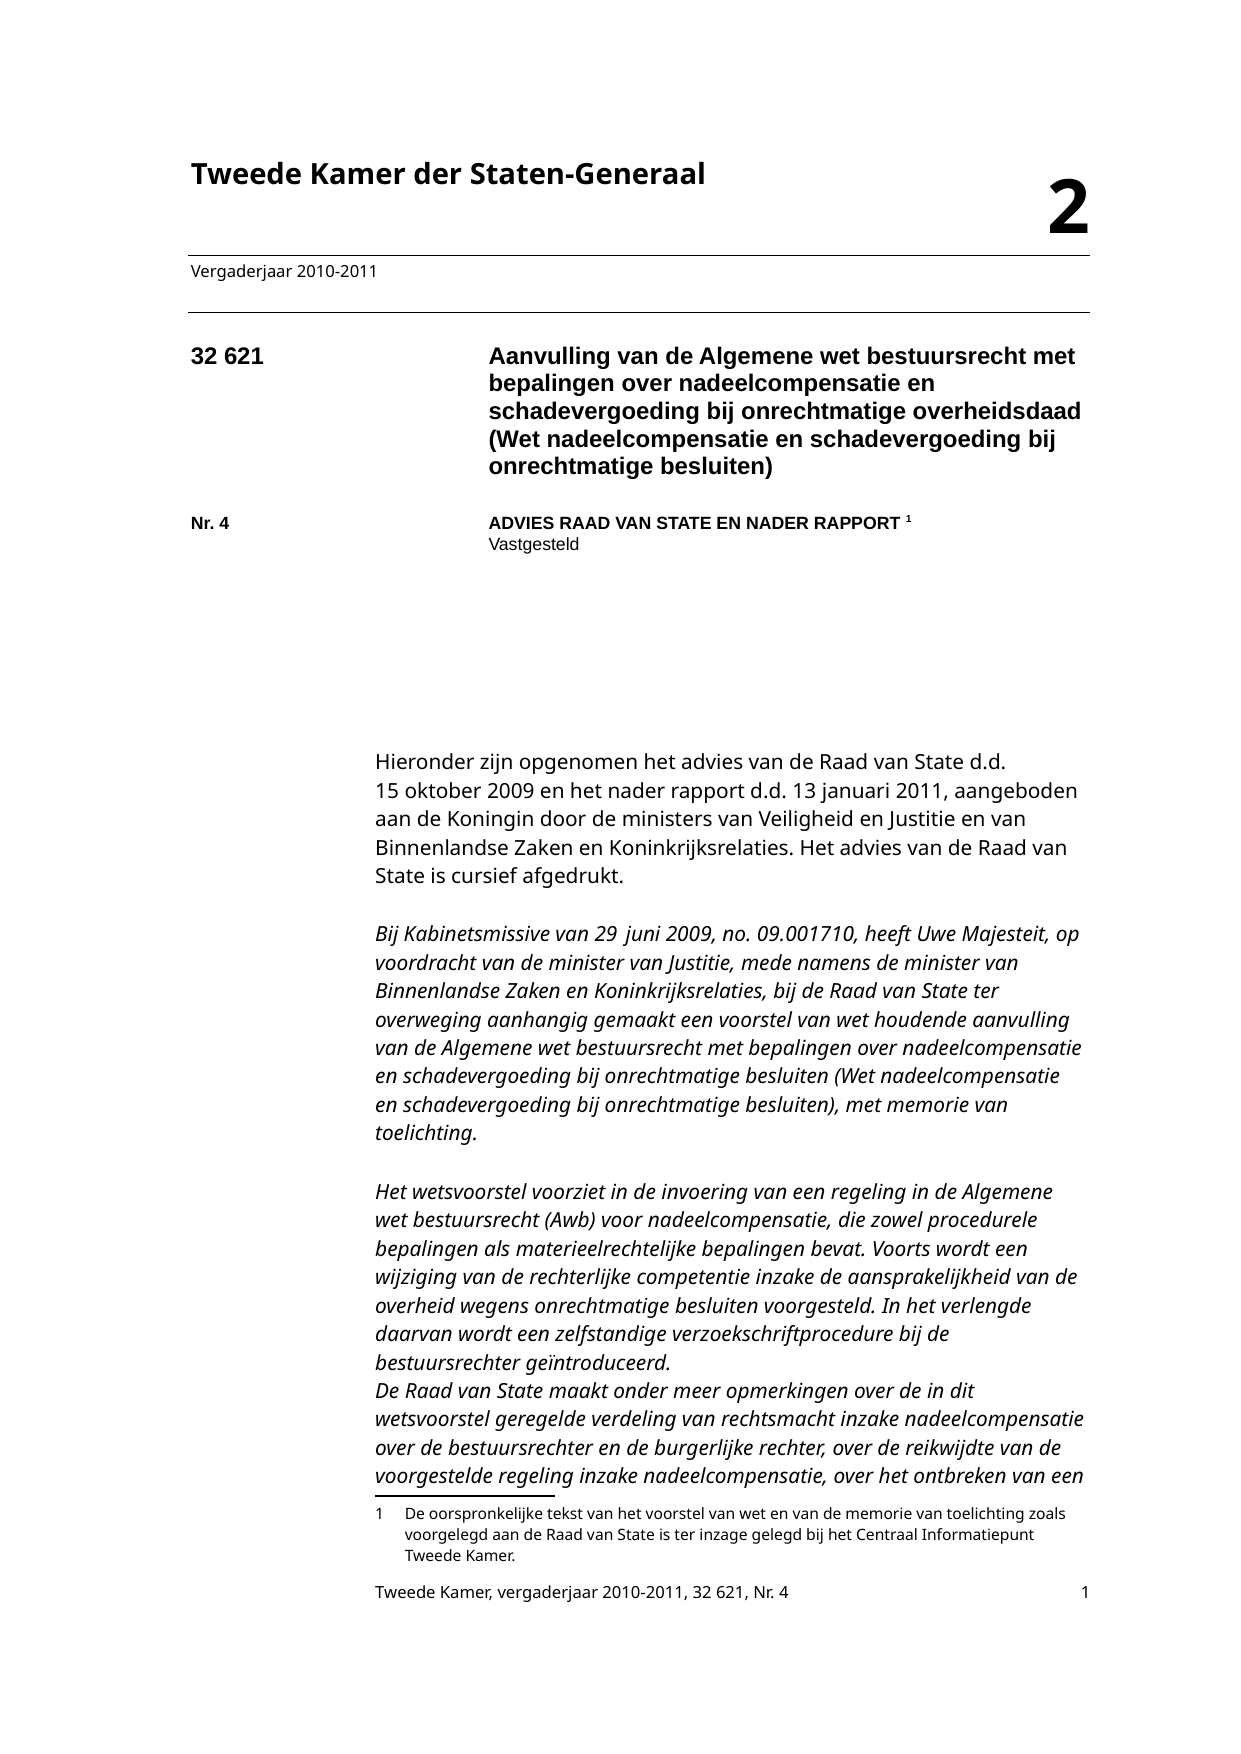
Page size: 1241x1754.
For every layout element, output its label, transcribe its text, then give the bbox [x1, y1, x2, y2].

table_header Tweede Kamer der Staten-Generaal [188, 150, 909, 255]
table_cell Aanvulling van de Algemene wet bestuursrecht met bepalingen over nadeelcompensatie en schadevergoeding bij onrechtmatige overheidsdaad (Wet nadeelcompensatie en schadevergoeding bij onrechtmatige besluiten) [485, 339, 1090, 510]
table_cell Vergaderjaar 2010-2011 [188, 256, 485, 312]
table_cell ADVIES RAAD VAN STATE EN NADER RAPPORT Vastgesteld [485, 510, 1090, 629]
text Het wetsvoorstel voorziet in de invoering van een regeling in de Algemene wet bestuursrecht (Awb) voor nadeelcompensatie, die zowel procedurele bepalingen als materieelrechtelijke bepalingen bevat. Voorts wordt een wijziging van de rechterlijke competentie inzake de aansprakelijkheid van de overheid wegens onrechtmatige besluiten voorgesteld. In het verlengde daarvan wordt een zelfstandige verzoekschriftprocedure bij de bestuursrechter geïntroduceerd. [375, 1177, 1090, 1376]
text Hieronder zijn opgenomen het advies van de Raad van State d.d. 15 oktober 2009 en het nader rapport d.d. 13 januari 2011, aangeboden aan de Koningin door de ministers van Veiligheid en Justitie en van Binnenlandse Zaken en Koninkrijksrelaties. Het advies van de Raad van State is cursief afgedrukt. [375, 747, 1090, 889]
text De Raad van State maakt onder meer opmerkingen over de in dit wetsvoorstel geregelde verdeling van rechtsmacht inzake nadeelcompensatie over de bestuursrechter en de burgerlijke rechter, over de reikwijdte van de voorgestelde regeling inzake nadeelcompensatie, over het ontbreken van een [375, 1376, 1090, 1490]
text Bij Kabinetsmissive van 29 juni 2009, no. 09.001710, heeft Uwe Majesteit, op voordracht van de minister van Justitie, mede namens de minister van Binnenlandse Zaken en Koninkrijksrelaties, bij de Raad van State ter overweging aanhangig gemaakt een voorstel van wet houdende aanvulling van de Algemene wet bestuursrecht met bepalingen over nadeelcompensatie en schadevergoeding bij onrechtmatige besluiten (Wet nadeelcompensatie en schadevergoeding bij onrechtmatige besluiten), met memorie van toelichting. [375, 919, 1090, 1147]
table_header 2 [910, 150, 1090, 255]
table_cell [188, 313, 485, 339]
table_cell Nr. 4 [188, 510, 485, 629]
table_cell 32 621 [188, 339, 485, 510]
table_cell [485, 313, 1090, 339]
table_cell [485, 256, 1090, 312]
